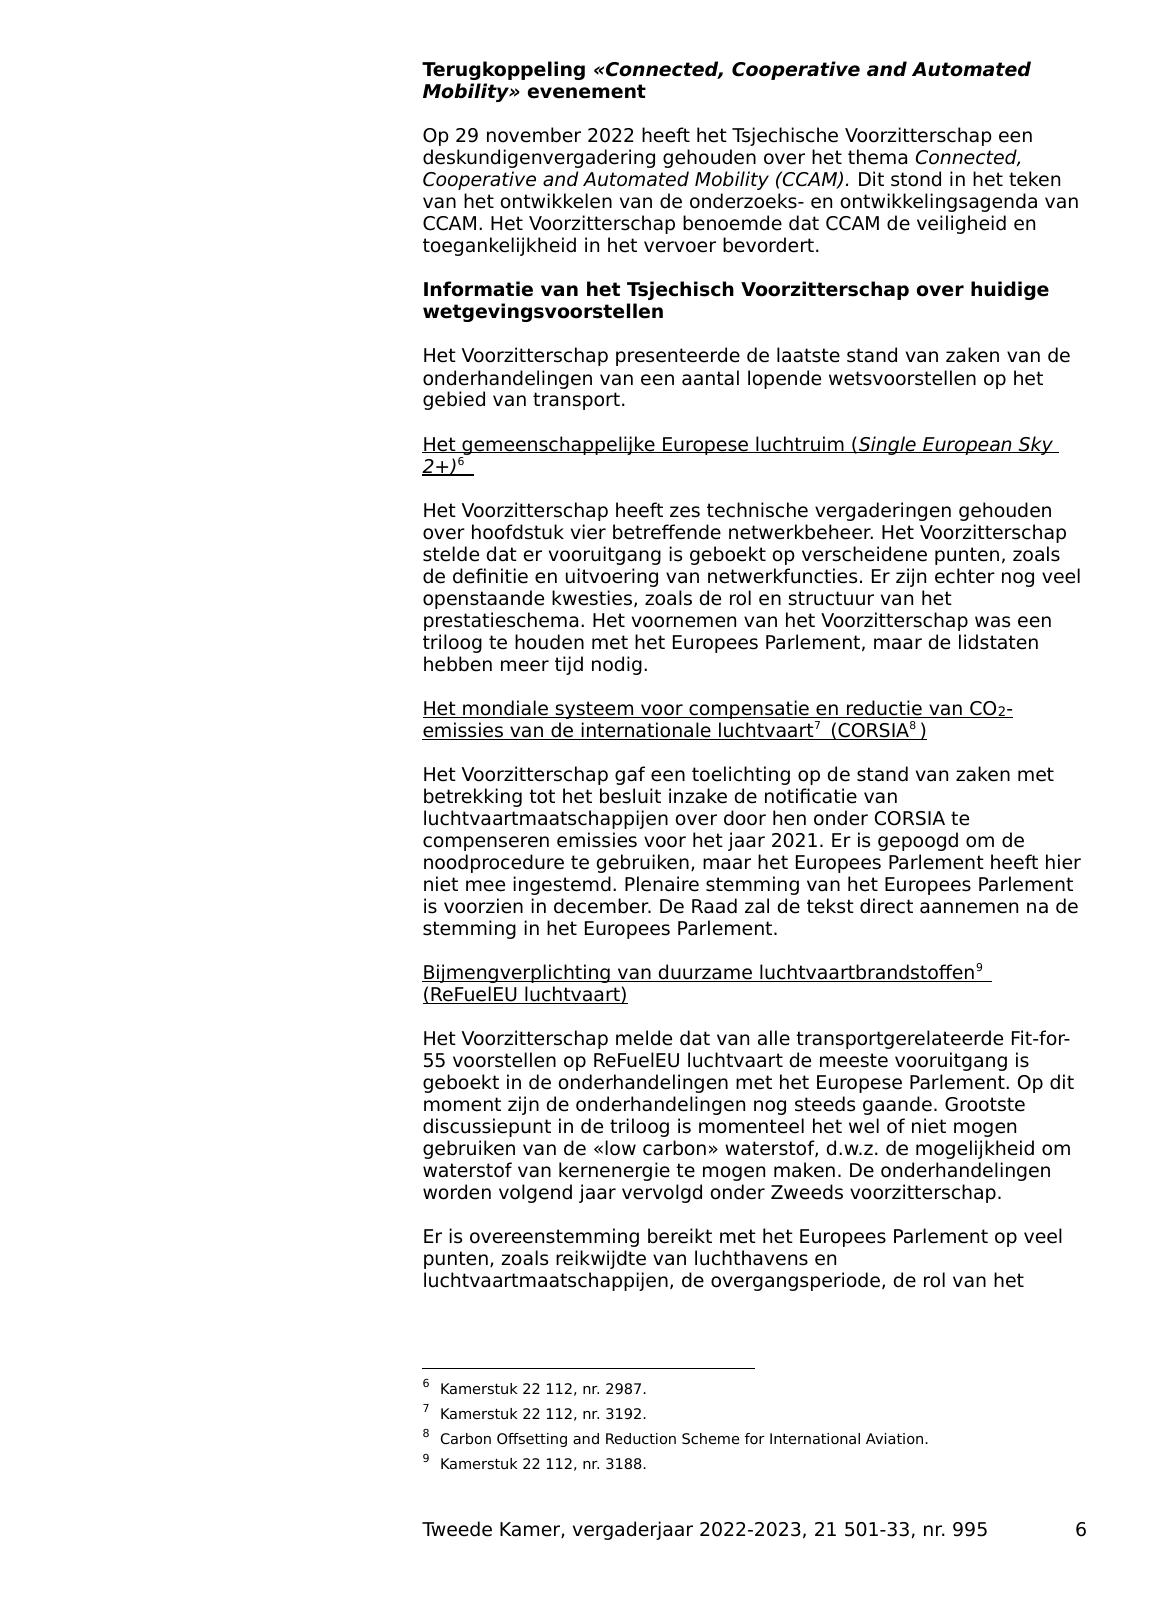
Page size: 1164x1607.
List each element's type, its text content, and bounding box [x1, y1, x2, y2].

text Carbon Offsetting and Reduction Scheme for International Aviation. [422, 1427, 1087, 1449]
text Het Voorzitterschap gaf een toelichting op de stand van zaken met betrekking tot het besluit inzake de notificatie van luchtvaartmaatschappijen over door hen onder CORSIA te compenseren emissies voor het jaar 2021. Er is gepoogd om de noodprocedure te gebruiken, maar het Europees Parlement heeft hier niet mee ingestemd. Plenaire stemming van het Europees Parlement is voorzien in december. De Raad zal de tekst direct aannemen na de stemming in het Europees Parlement. [422, 764, 1087, 940]
text Het Voorzitterschap melde dat van alle transportgerelateerde Fit-for-55 voorstellen op ReFuelEU luchtvaart de meeste vooruitgang is geboekt in de onderhandelingen met het Europese Parlement. Op dit moment zijn de onderhandelingen nog steeds gaande. Grootste discussiepunt in de triloog is momenteel het wel of niet mogen gebruiken van de «low carbon» waterstof, d.w.z. de mogelijkheid om waterstof van kernenergie te mogen maken. De onderhandelingen worden volgend jaar vervolgd onder Zweeds voorzitterschap. [422, 1028, 1087, 1204]
text Het Voorzitterschap heeft zes technische vergaderingen gehouden over hoofdstuk vier betreffende netwerkbeheer. Het Voorzitterschap stelde dat er vooruitgang is geboekt op verscheidene punten, zoals de definitie en uitvoering van netwerkfuncties. Er zijn echter nog veel openstaande kwesties, zoals de rol en structuur van het prestatieschema. Het voornemen van het Voorzitterschap was een triloog te houden met het Europees Parlement, maar de lidstaten hebben meer tijd nodig. [422, 500, 1087, 676]
subtitle Bijmengverplichting van duurzame luchtvaartbrandstoffen (ReFuelEU luchtvaart) [422, 962, 1087, 1006]
subtitle Terugkoppeling «Connected, Cooperative and Automated Mobility» evenement [422, 59, 1087, 103]
text Kamerstuk 22 112, nr. 3192. [422, 1402, 1087, 1424]
text Kamerstuk 22 112, nr. 3188. [422, 1452, 1087, 1474]
subtitle Informatie van het Tsjechisch Voorzitterschap over huidige wetgevingsvoorstellen [422, 279, 1087, 323]
text Er is overeenstemming bereikt met het Europees Parlement op veel punten, zoals reikwijdte van luchthavens en luchtvaartmaatschappijen, de overgangsperiode, de rol van het [422, 1226, 1087, 1292]
text Op 29 november 2022 heeft het Tsjechische Voorzitterschap een deskundigenvergadering gehouden over het thema Connected, Cooperative and Automated Mobility (CCAM). Dit stond in het teken van het ontwikkelen van de onderzoeks- en ontwikkelingsagenda van CCAM. Het Voorzitterschap benoemde dat CCAM de veiligheid en toegankelijkheid in het vervoer bevordert. [422, 125, 1087, 257]
text Het Voorzitterschap presenteerde de laatste stand van zaken van de onderhandelingen van een aantal lopende wetsvoorstellen op het gebied van transport. [422, 345, 1087, 411]
subtitle Het gemeenschappelijke Europese luchtruim (Single European Sky 2+) [422, 433, 1087, 477]
text Kamerstuk 22 112, nr. 2987. [422, 1377, 1087, 1399]
subtitle Het mondiale systeem voor compensatie en reductie van CO2-emissies van de internationale luchtvaart (CORSIA) [422, 698, 1087, 742]
